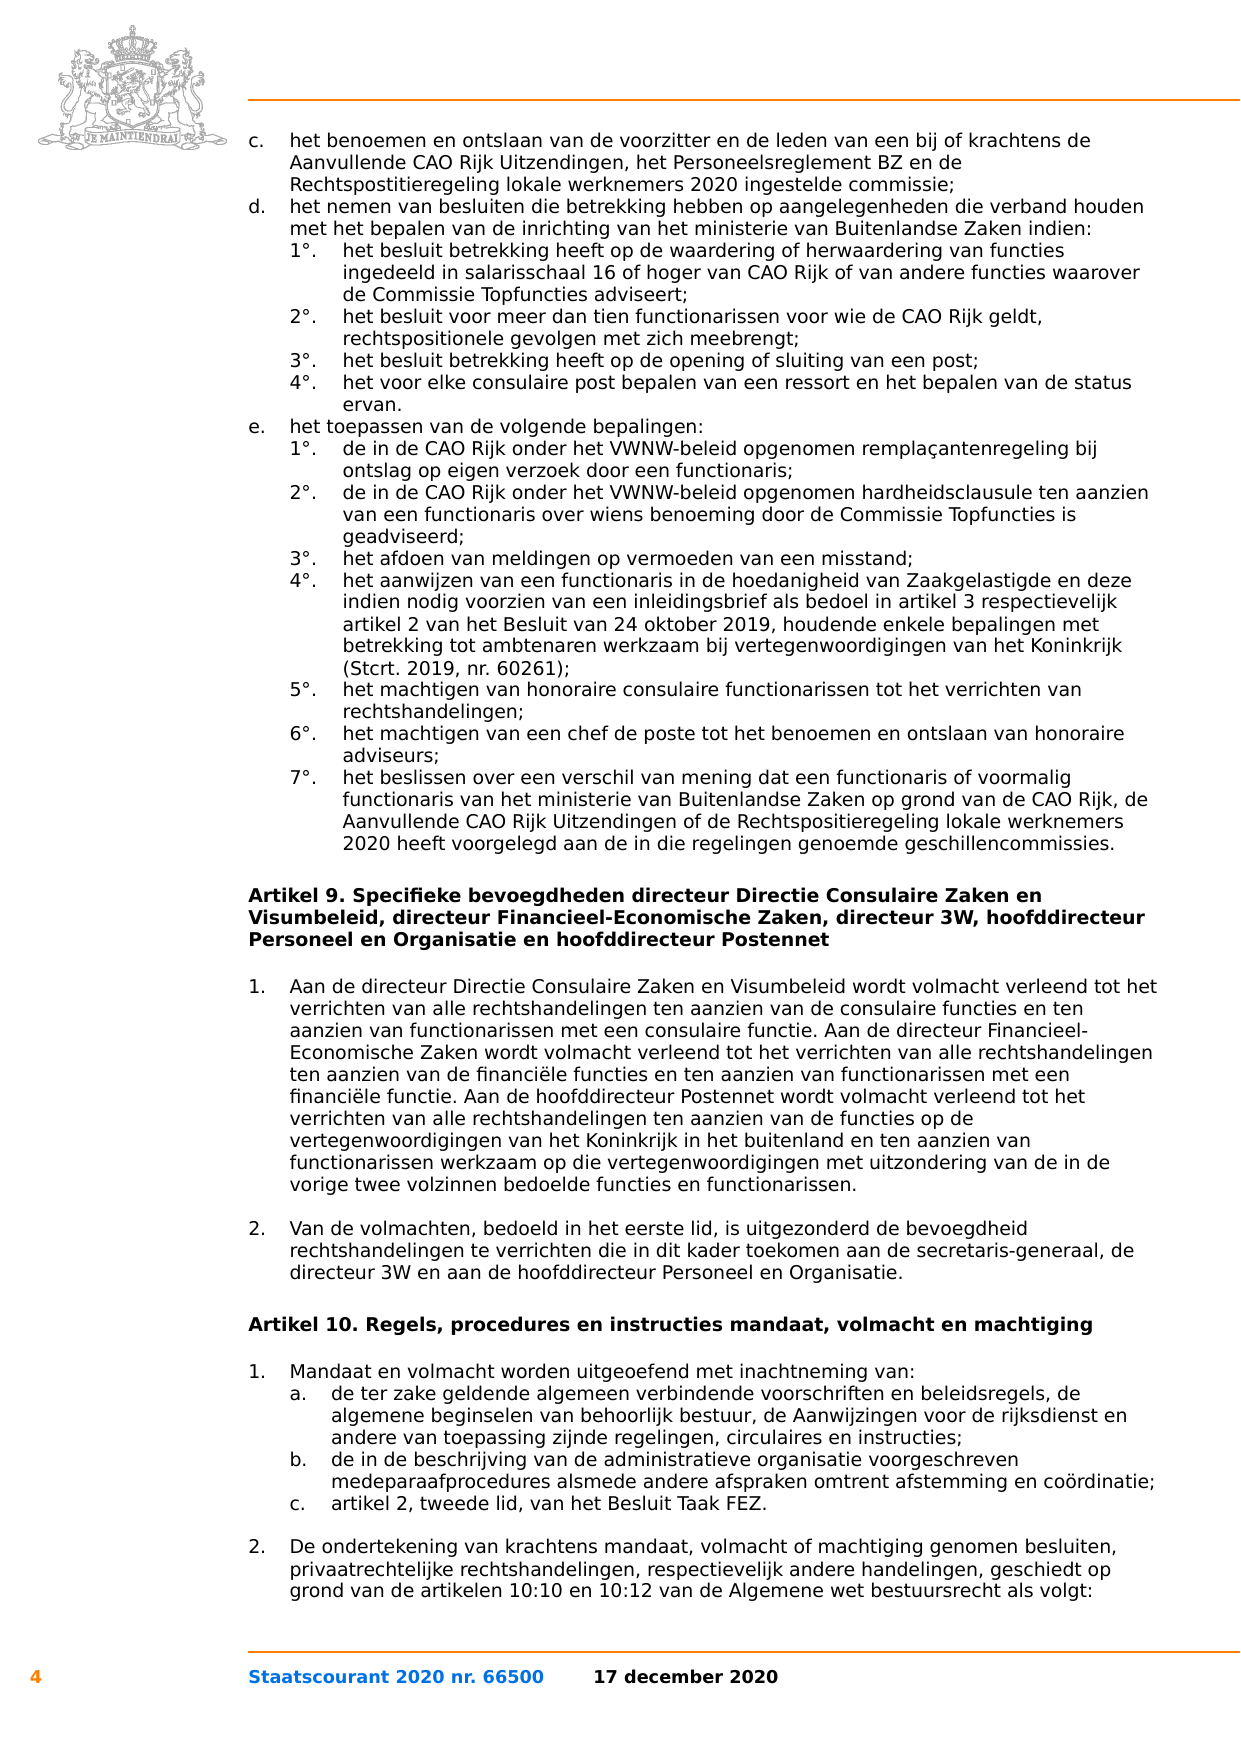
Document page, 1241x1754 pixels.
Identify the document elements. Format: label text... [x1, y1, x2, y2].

text 1°. de in de CAO Rijk onder het VWNW-beleid opgenomen remplaçantenregeling bij ontslag op eigen verzoek door een functionaris; [289, 438, 1163, 482]
text d. het nemen van besluiten die betrekking hebben op aangelegenheden die verband houden met het bepalen van de inrichting van het ministerie van Buitenlandse Zaken indien: [248, 196, 1163, 240]
text 1°. het besluit betrekking heeft op de waardering of herwaardering van functies ingedeeld in salarisschaal 16 of hoger van CAO Rijk of van andere functies waarover de Commissie Topfuncties adviseert; [289, 240, 1163, 306]
text b. de in de beschrijving van de administratieve organisatie voorgeschreven medeparaafprocedures alsmede andere afspraken omtrent afstemming en coördinatie; [289, 1449, 1163, 1493]
text 6°. het machtigen van een chef de poste tot het benoemen en ontslaan van honoraire adviseurs; [289, 723, 1163, 767]
text 4°. het voor elke consulaire post bepalen van een ressort en het bepalen van de status ervan. [289, 372, 1163, 416]
text 3°. het besluit betrekking heeft op de opening of sluiting van een post; [289, 350, 1163, 372]
subtitle Artikel 10. Regels, procedures en instructies mandaat, volmacht en machtiging [248, 1314, 1163, 1336]
subtitle Artikel 9. Specifieke bevoegdheden directeur Directie Consulaire Zaken en Visumbeleid, directeur Financieel-Economische Zaken, directeur 3W, hoofddirecteur Personeel en Organisatie en hoofddirecteur Postennet [248, 885, 1163, 951]
text 2. De ondertekening van krachtens mandaat, volmacht of machtiging genomen besluiten, privaatrechtelijke rechtshandelingen, respectievelijk andere handelingen, geschiedt op grond van de artikelen 10:10 en 10:12 van de Algemene wet bestuursrecht als volgt: [248, 1536, 1163, 1602]
text 4°. het aanwijzen van een functionaris in de hoedanigheid van Zaakgelastigde en deze indien nodig voorzien van een inleidingsbrief als bedoel in artikel 3 respectievelijk artikel 2 van het Besluit van 24 oktober 2019, houdende enkele bepalingen met betrekking tot ambtenaren werkzaam bij vertegenwoordigingen van het Koninkrijk (Stcrt. 2019, nr. 60261); [289, 569, 1163, 679]
text 5°. het machtigen van honoraire consulaire functionarissen tot het verrichten van rechtshandelingen; [289, 679, 1163, 723]
text c. artikel 2, tweede lid, van het Besluit Taak FEZ. [289, 1493, 1163, 1514]
text 1. Mandaat en volmacht worden uitgeoefend met inachtneming van: [248, 1361, 1163, 1383]
text 7°. het beslissen over een verschil van mening dat een functionaris of voormalig functionaris van het ministerie van Buitenlandse Zaken op grond van de CAO Rijk, de Aanvullende CAO Rijk Uitzendingen of de Rechtspositieregeling lokale werknemers 2020 heeft voorgelegd aan de in die regelingen genoemde geschillencommissies. [289, 767, 1163, 855]
text 3°. het afdoen van meldingen op vermoeden van een misstand; [289, 547, 1163, 569]
text c. het benoemen en ontslaan van de voorzitter en de leden van een bij of krachtens de Aanvullende CAO Rijk Uitzendingen, het Personeelsreglement BZ en de Rechtspostitieregeling lokale werknemers 2020 ingestelde commissie; [248, 130, 1163, 196]
text 2. Van de volmachten, bedoeld in het eerste lid, is uitgezonderd de bevoegdheid rechtshandelingen te verrichten die in dit kader toekomen aan de secretaris-generaal, de directeur 3W en aan de hoofddirecteur Personeel en Organisatie. [248, 1218, 1163, 1284]
text a. de ter zake geldende algemeen verbindende voorschriften en beleidsregels, de algemene beginselen van behoorlijk bestuur, de Aanwijzingen voor de rijksdienst en andere van toepassing zijnde regelingen, circulaires en instructies; [289, 1383, 1163, 1449]
text 2°. het besluit voor meer dan tien functionarissen voor wie de CAO Rijk geldt, rechtspositionele gevolgen met zich meebrengt; [289, 306, 1163, 350]
text e. het toepassen van de volgende bepalingen: [248, 416, 1163, 438]
text 1. Aan de directeur Directie Consulaire Zaken en Visumbeleid wordt volmacht verleend tot het verrichten van alle rechtshandelingen ten aanzien van de consulaire functies en ten aanzien van functionarissen met een consulaire functie. Aan de directeur Financieel-Economische Zaken wordt volmacht verleend tot het verrichten van alle rechtshandelingen ten aanzien van de financiële functies en ten aanzien van functionarissen met een financiële functie. Aan de hoofddirecteur Postennet wordt volmacht verleend tot het verrichten van alle rechtshandelingen ten aanzien van de functies op de vertegenwoordigingen van het Koninkrijk in het buitenland en ten aanzien van functionarissen werkzaam op die vertegenwoordigingen met uitzondering van de in de vorige twee volzinnen bedoelde functies en functionarissen. [248, 976, 1163, 1196]
text 2°. de in de CAO Rijk onder het VWNW-beleid opgenomen hardheidsclausule ten aanzien van een functionaris over wiens benoeming door de Commissie Topfuncties is geadviseerd; [289, 482, 1163, 547]
picture [38, 25, 227, 150]
